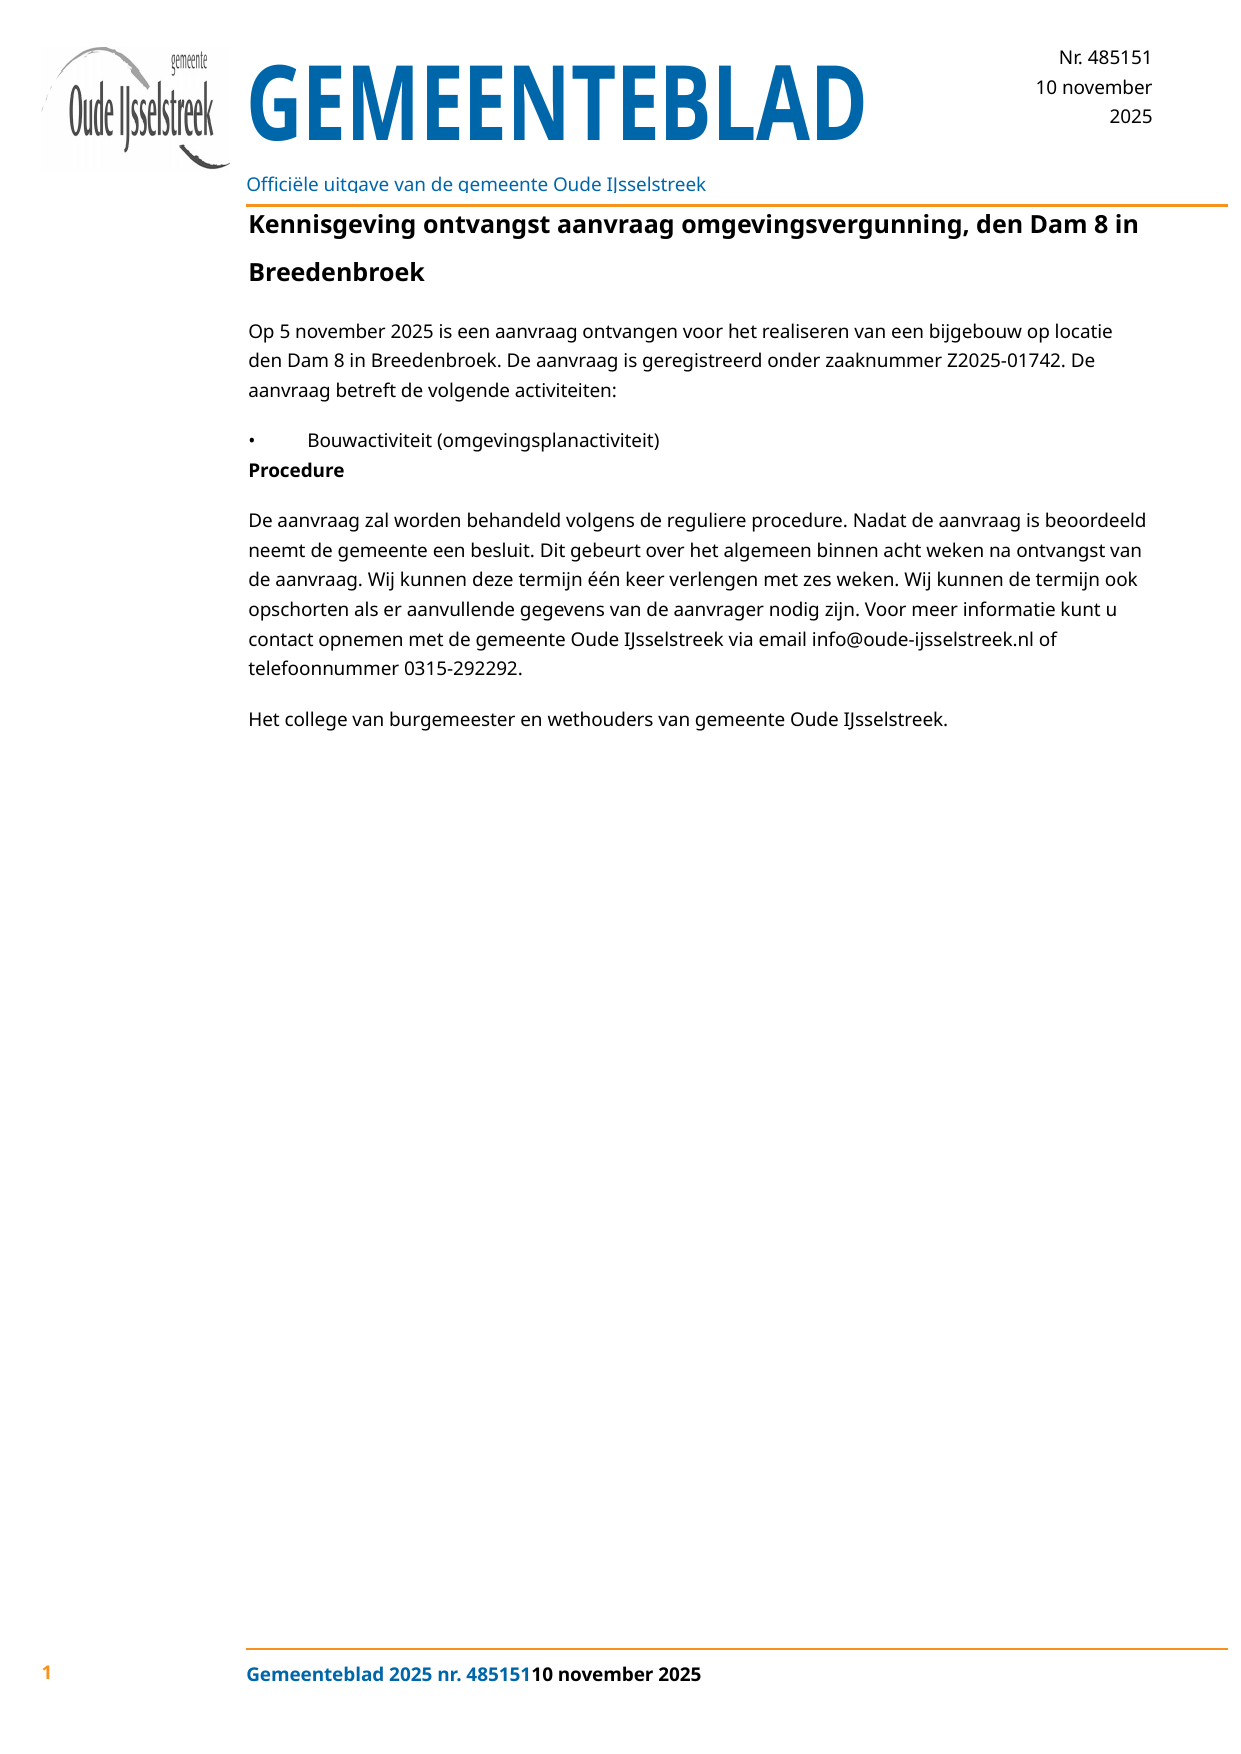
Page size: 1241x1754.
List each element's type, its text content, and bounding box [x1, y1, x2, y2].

text Kennisgeving ontvangst aanvraag omgevingsvergunning, den Dam 8 in Breedenbroek [248, 207, 1152, 288]
text Op 5 november 2025 is een aanvraag ontvangen voor het realiseren van een bijgebouw op locatie den Dam 8 in Breedenbroek. De aanvraag is geregistreerd onder zaaknummer Z2025-01742. De aanvraag betreft de volgende activiteiten: [248, 318, 1152, 403]
text De aanvraag zal worden behandeld volgens de reguliere procedure. Nadat de aanvraag is beoordeeld neemt de gemeente een besluit. Dit gebeurt over het algemeen binnen acht weken na ontvangst van de aanvraag. Wij kunnen deze termijn één keer verlengen met zes weken. Wij kunnen de termijn ook opschorten als er aanvullende gegevens van de aanvrager nodig zijn. Voor meer informatie kunt u contact opnemen met de gemeente Oude IJsselstreek via email info@oude-ijsselstreek.nl of telefoonnummer 0315-292292. [248, 507, 1152, 681]
list Bouwactiviteit (omgevingsplanactiviteit) [248, 427, 1152, 453]
picture [41, 47, 231, 172]
text Het college van burgemeester en wethouders van gemeente Oude IJsselstreek. [248, 706, 1152, 732]
text Procedure [248, 457, 1152, 483]
